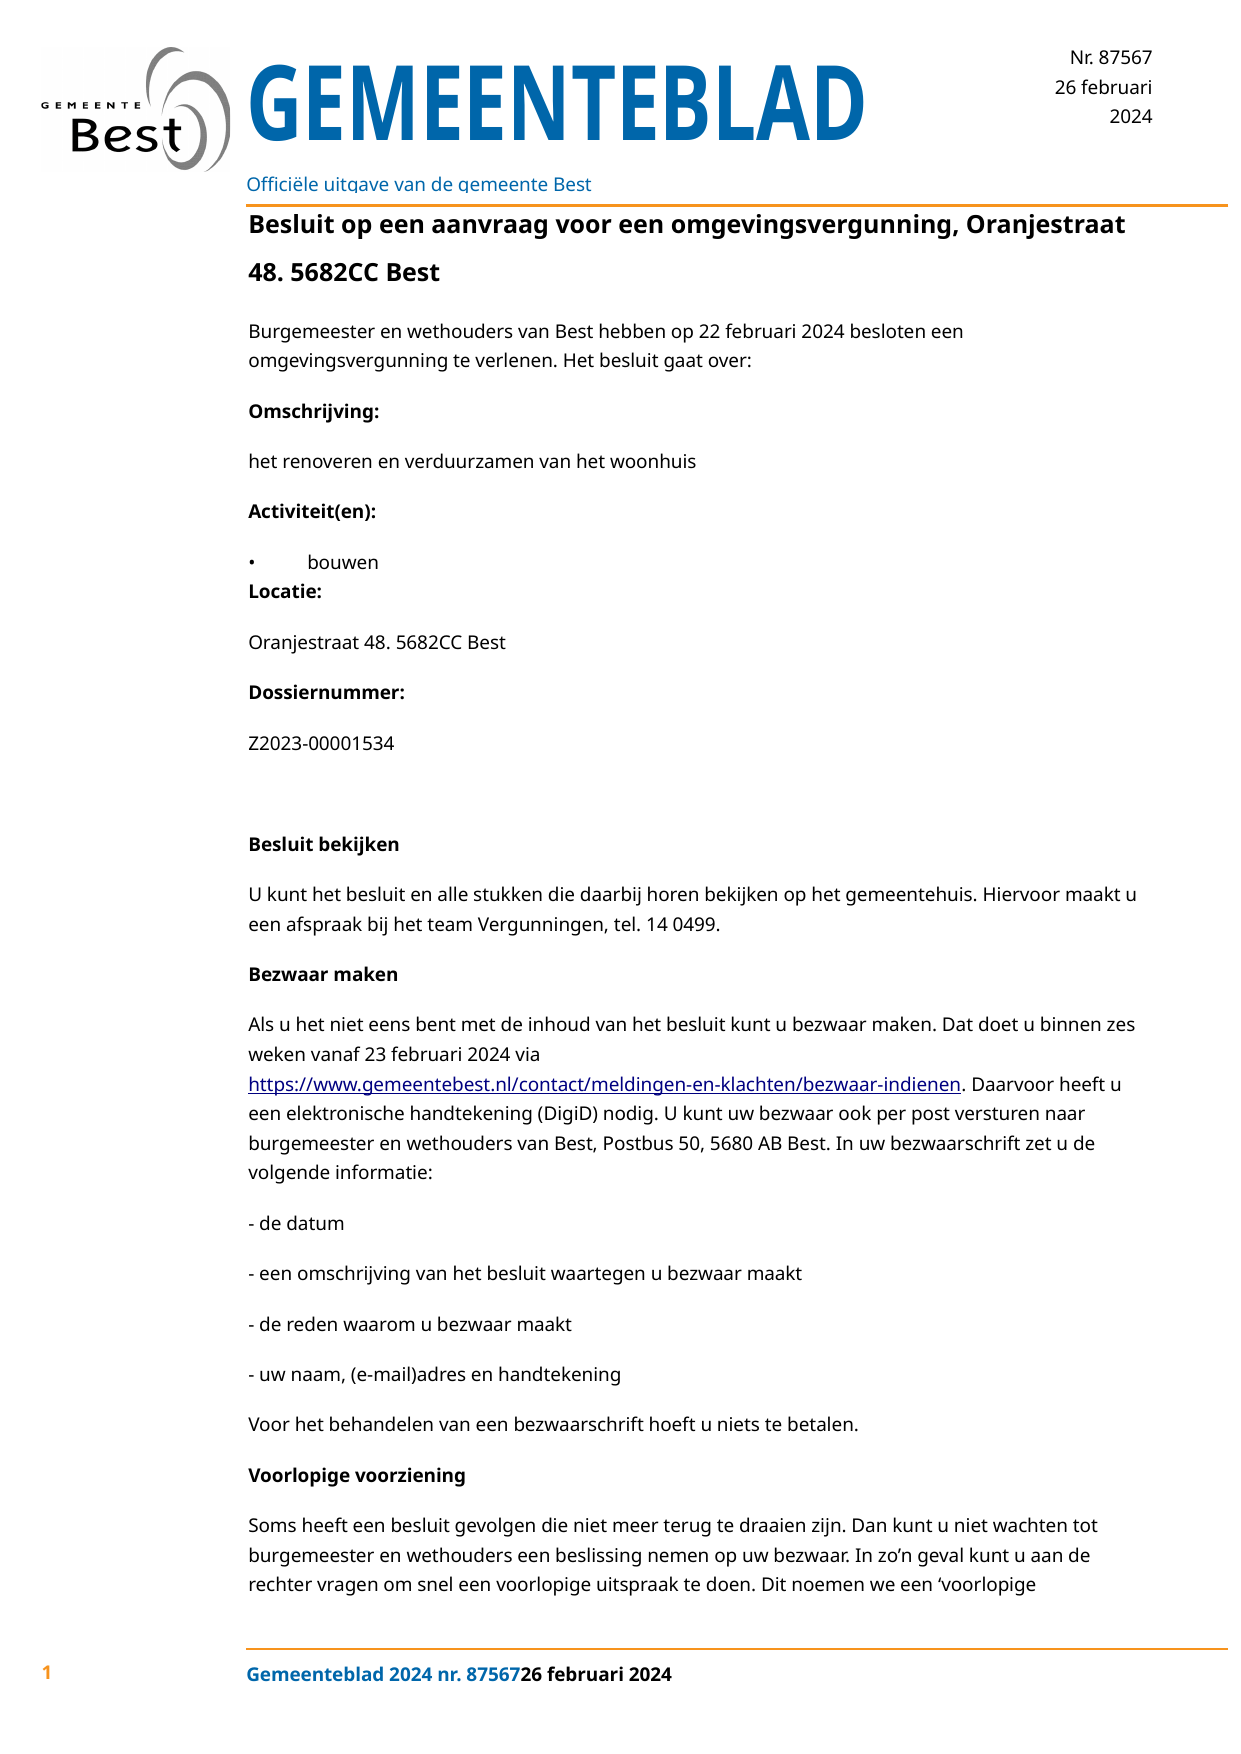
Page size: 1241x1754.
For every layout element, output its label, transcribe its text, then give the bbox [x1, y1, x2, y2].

text het renoveren en verduurzamen van het woonhuis [248, 448, 1152, 474]
text Oranjestraat 48. 5682CC Best [248, 629, 1152, 655]
text Soms heeft een besluit gevolgen die niet meer terug te draaien zijn. Dan kunt u niet wachten tot burgemeester en wethouders een beslissing nemen op uw bezwaar. In zo’n geval kunt u aan de rechter vragen om snel een voorlopige uitspraak te doen. Dit noemen we een ‘voorlopige [248, 1512, 1152, 1597]
text - uw naam, (e-mail)adres en handtekening [248, 1361, 1152, 1387]
text Bezwaar maken [248, 961, 1152, 987]
text Dossiernummer: [248, 679, 1152, 705]
text Z2023-00001534 [248, 730, 1152, 756]
text Voorlopige voorziening [248, 1462, 1152, 1488]
text Locatie: [248, 579, 1152, 604]
text U kunt het besluit en alle stukken die daarbij horen bekijken op het gemeentehuis. Hiervoor maakt u een afspraak bij het team Vergunningen, tel. 14 0499. [248, 881, 1152, 937]
text - een omschrijving van het besluit waartegen u bezwaar maakt [248, 1260, 1152, 1286]
list bouwen [248, 549, 1152, 575]
text Activiteit(en): [248, 499, 1152, 524]
text Voor het behandelen van een bezwaarschrift hoeft u niets te betalen. [248, 1412, 1152, 1437]
text Besluit op een aanvraag voor een omgevingsvergunning, Oranjestraat 48. 5682CC Best [248, 207, 1152, 288]
text Besluit bekijken [248, 831, 1152, 857]
text - de datum [248, 1210, 1152, 1236]
text Omschrijving: [248, 398, 1152, 424]
text Als u het niet eens bent met de inhoud van het besluit kunt u bezwaar maken. Dat doet u binnen zes weken vanaf 23 februari 2024 via https://www.gemeentebest.nl/contact/meldingen-en-klachten/bezwaar-indienen. Daarvoor heeft u een elektronische handtekening (DigiD) nodig. U kunt uw bezwaar ook per post versturen naar burgemeester en wethouders van Best, Postbus 50, 5680 AB Best. In uw bezwaarschrift zet u de volgende informatie: [248, 1012, 1152, 1185]
text - de reden waarom u bezwaar maakt [248, 1311, 1152, 1337]
text Burgemeester en wethouders van Best hebben op 22 februari 2024 besloten een omgevingsvergunning te verlenen. Het besluit gaat over: [248, 318, 1152, 373]
picture [41, 47, 231, 172]
